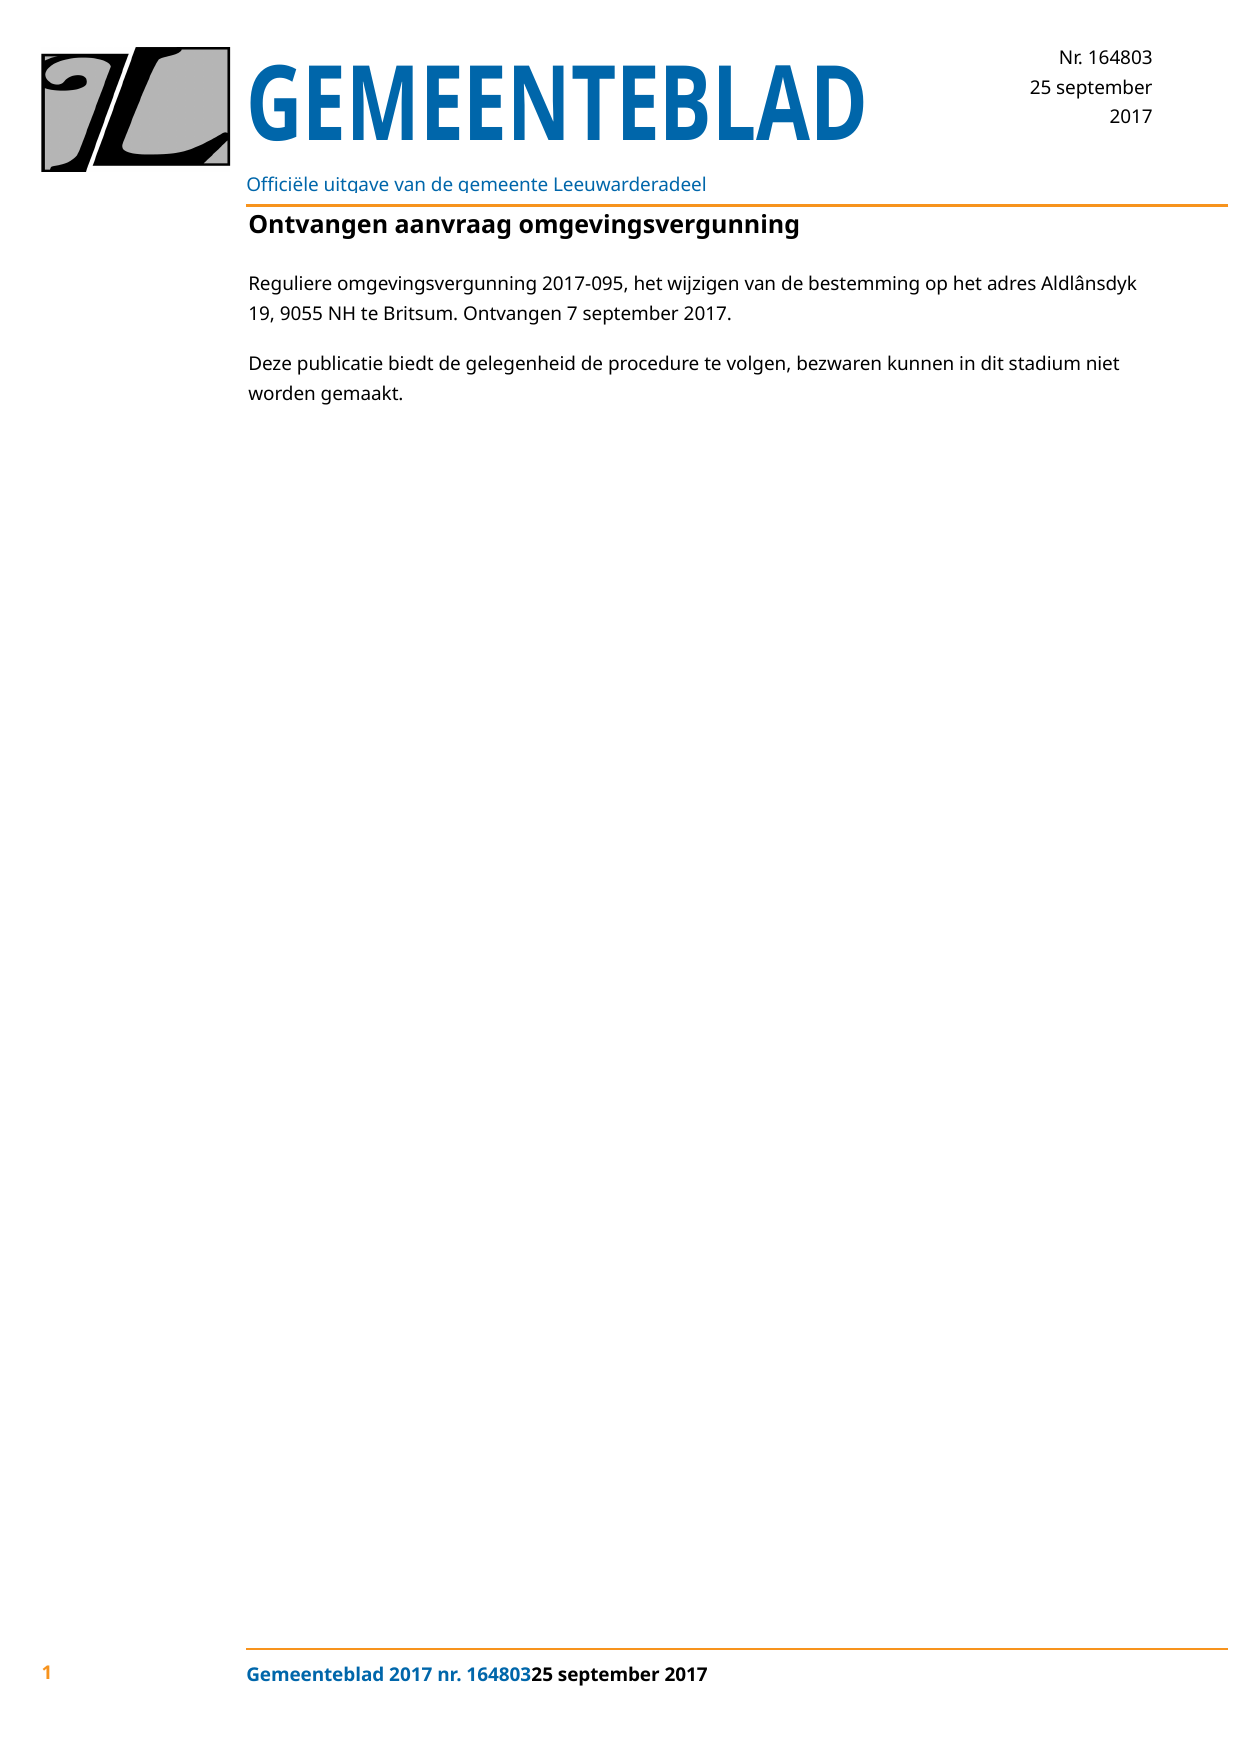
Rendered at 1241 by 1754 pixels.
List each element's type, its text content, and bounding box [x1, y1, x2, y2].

text Ontvangen aanvraag omgevingsvergunning [248, 207, 1152, 241]
text Deze publicatie biedt de gelegenheid de procedure te volgen, bezwaren kunnen in dit stadium niet worden gemaakt. [248, 350, 1152, 406]
picture [41, 47, 231, 172]
text Reguliere omgevingsvergunning 2017-095, het wijzigen van de bestemming op het adres Aldlânsdyk 19, 9055 NH te Britsum. Ontvangen 7 september 2017. [248, 270, 1152, 326]
